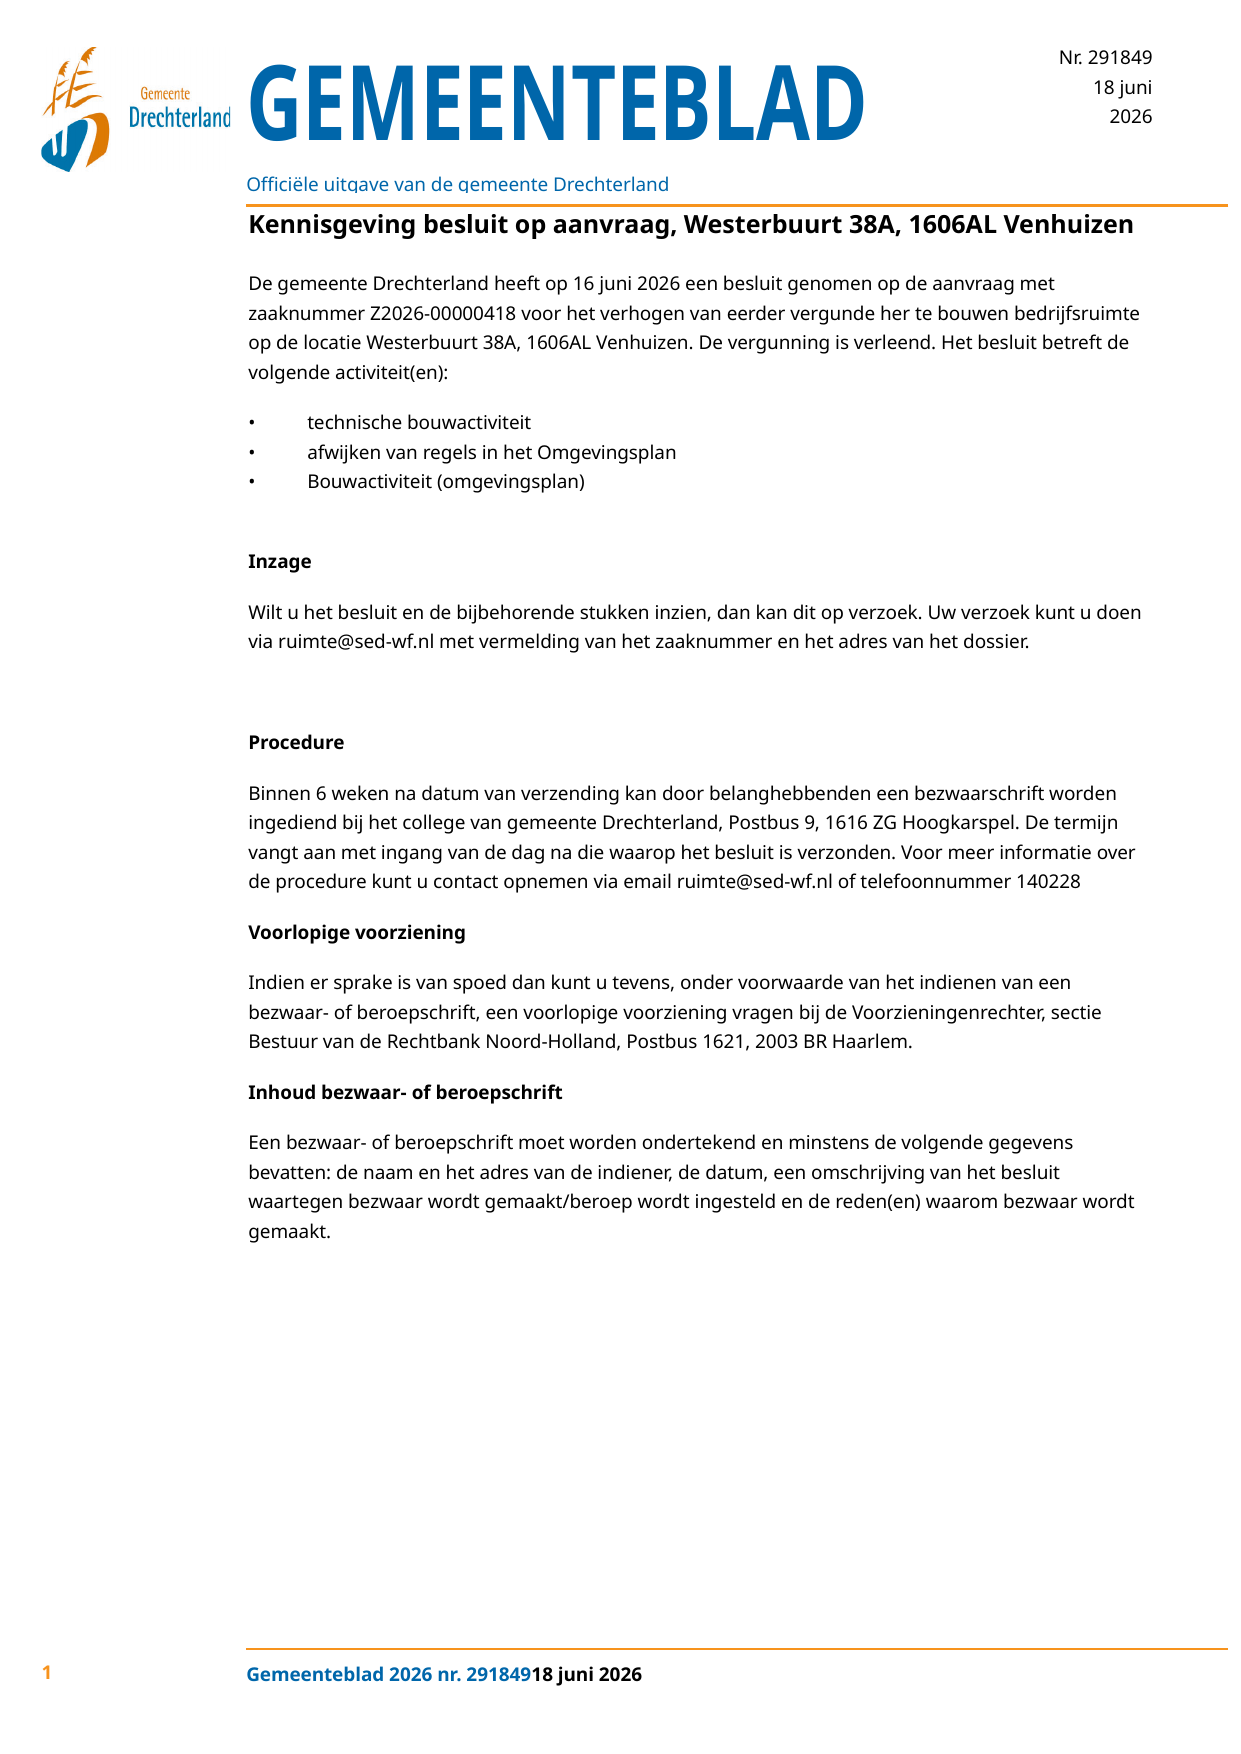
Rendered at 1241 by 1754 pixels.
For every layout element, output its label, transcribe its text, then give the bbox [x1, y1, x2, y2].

text Indien er sprake is van spoed dan kunt u tevens, onder voorwaarde van het indienen van een bezwaar- of beroepschrift, een voorlopige voorziening vragen bij de Voorzieningenrechter, sectie Bestuur van de Rechtbank Noord-Holland, Postbus 1621, 2003 BR Haarlem. [248, 969, 1152, 1054]
text Kennisgeving besluit op aanvraag, Westerbuurt 38A, 1606AL Venhuizen [248, 207, 1152, 241]
text Binnen 6 weken na datum van verzending kan door belanghebbenden een bezwaarschrift worden ingediend bij het college van gemeente Drechterland, Postbus 9, 1616 ZG Hoogkarspel. De termijn vangt aan met ingang van de dag na die waarop het besluit is verzonden. Voor meer informatie over de procedure kunt u contact opnemen via email ruimte@sed-wf.nl of telefoonnummer 140228 [248, 780, 1152, 894]
text Voorlopige voorziening [248, 919, 1152, 945]
text De gemeente Drechterland heeft op 16 juni 2026 een besluit genomen op de aanvraag met zaaknummer Z2026-00000418 voor het verhogen van eerder vergunde her te bouwen bedrijfsruimte op de locatie Westerbuurt 38A, 1606AL Venhuizen. De vergunning is verleend. Het besluit betreft de volgende activiteit(en): [248, 270, 1152, 385]
text Inhoud bezwaar- of beroepschrift [248, 1079, 1152, 1105]
list Bouwactiviteit (omgevingsplan) [248, 469, 1152, 494]
text Procedure [248, 729, 1152, 755]
list technische bouwactiviteit [248, 409, 1152, 435]
picture [226, 115, 231, 124]
picture [41, 47, 231, 172]
text Een bezwaar- of beroepschrift moet worden ondertekend en minstens de volgende gegevens bevatten: de naam en het adres van de indiener, de datum, een omschrijving van het besluit waartegen bezwaar wordt gemaakt/beroep wordt ingesteld en de reden(en) waarom bezwaar wordt gemaakt. [248, 1129, 1152, 1244]
text Wilt u het besluit en de bijbehorende stukken inzien, dan kan dit op verzoek. Uw verzoek kunt u doen via ruimte@sed-wf.nl met vermelding van het zaaknummer en het adres van het dossier. [248, 599, 1152, 654]
text Inzage [248, 549, 1152, 574]
list afwijken van regels in het Omgevingsplan [248, 439, 1152, 465]
picture [41, 158, 64, 172]
